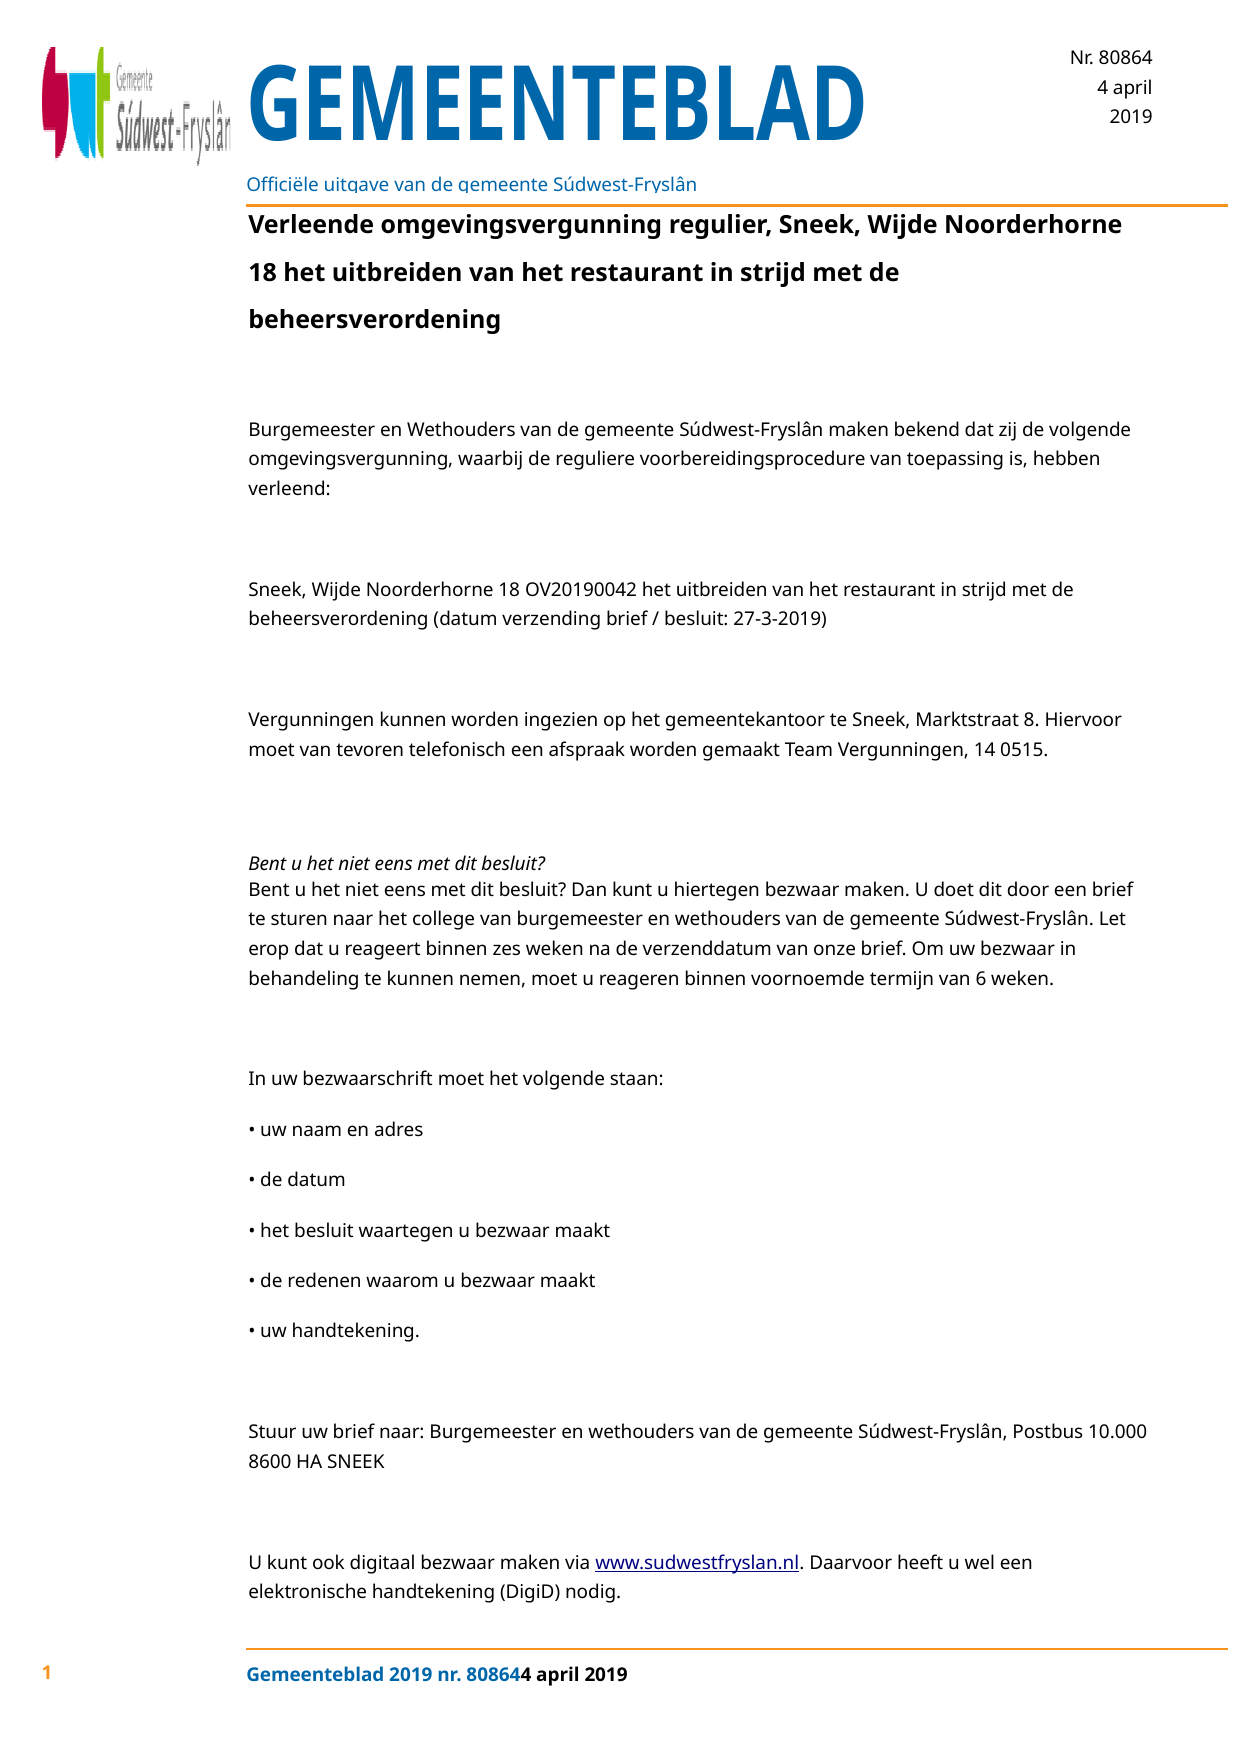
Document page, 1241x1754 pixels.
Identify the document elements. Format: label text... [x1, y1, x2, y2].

text U kunt ook digitaal bezwaar maken via www.sudwestfryslan.nl. Daarvoor heeft u wel een elektronische handtekening (DigiD) nodig. [248, 1549, 1152, 1604]
text • het besluit waartegen u bezwaar maakt [248, 1217, 1152, 1243]
text • de datum [248, 1166, 1152, 1192]
text Sneek, Wijde Noorderhorne 18 OV20190042 het uitbreiden van het restaurant in strijd met de beheersverordening (datum verzending brief / besluit: 27-3-2019) [248, 576, 1152, 631]
text Vergunningen kunnen worden ingezien op het gemeentekantoor te Sneek, Marktstraat 8. Hiervoor moet van tevoren telefonisch een afspraak worden gemaakt Team Vergunningen, 14 0515. [248, 706, 1152, 762]
text Verleende omgevingsvergunning regulier, Sneek, Wijde Noorderhorne 18 het uitbreiden van het restaurant in strijd met de beheersverordening [248, 207, 1152, 336]
text Burgemeester en Wethouders van de gemeente Súdwest-Fryslân maken bekend dat zij de volgende omgevingsvergunning, waarbij de reguliere voorbereidingsprocedure van toepassing is, hebben verleend: [248, 416, 1152, 501]
text In uw bezwaarschrift moet het volgende staan: [248, 1066, 1152, 1091]
text Stuur uw brief naar: Burgemeester en wethouders van de gemeente Súdwest-Fryslân, Postbus 10.000 8600 HA SNEEK [248, 1418, 1152, 1474]
text • uw handtekening. [248, 1318, 1152, 1343]
text Bent u het niet eens met dit besluit? [248, 850, 1152, 876]
text • de redenen waarom u bezwaar maakt [248, 1267, 1152, 1293]
picture [41, 47, 231, 172]
text • uw naam en adres [248, 1116, 1152, 1142]
text Bent u het niet eens met dit besluit? Dan kunt u hiertegen bezwaar maken. U doet dit door een brief te sturen naar het college van burgemeester en wethouders van de gemeente Súdwest-Fryslân. Let erop dat u reageert binnen zes weken na de verzenddatum van onze brief. Om uw bezwaar in behandeling te kunnen nemen, moet u reageren binnen voornoemde termijn van 6 weken. [248, 876, 1152, 991]
